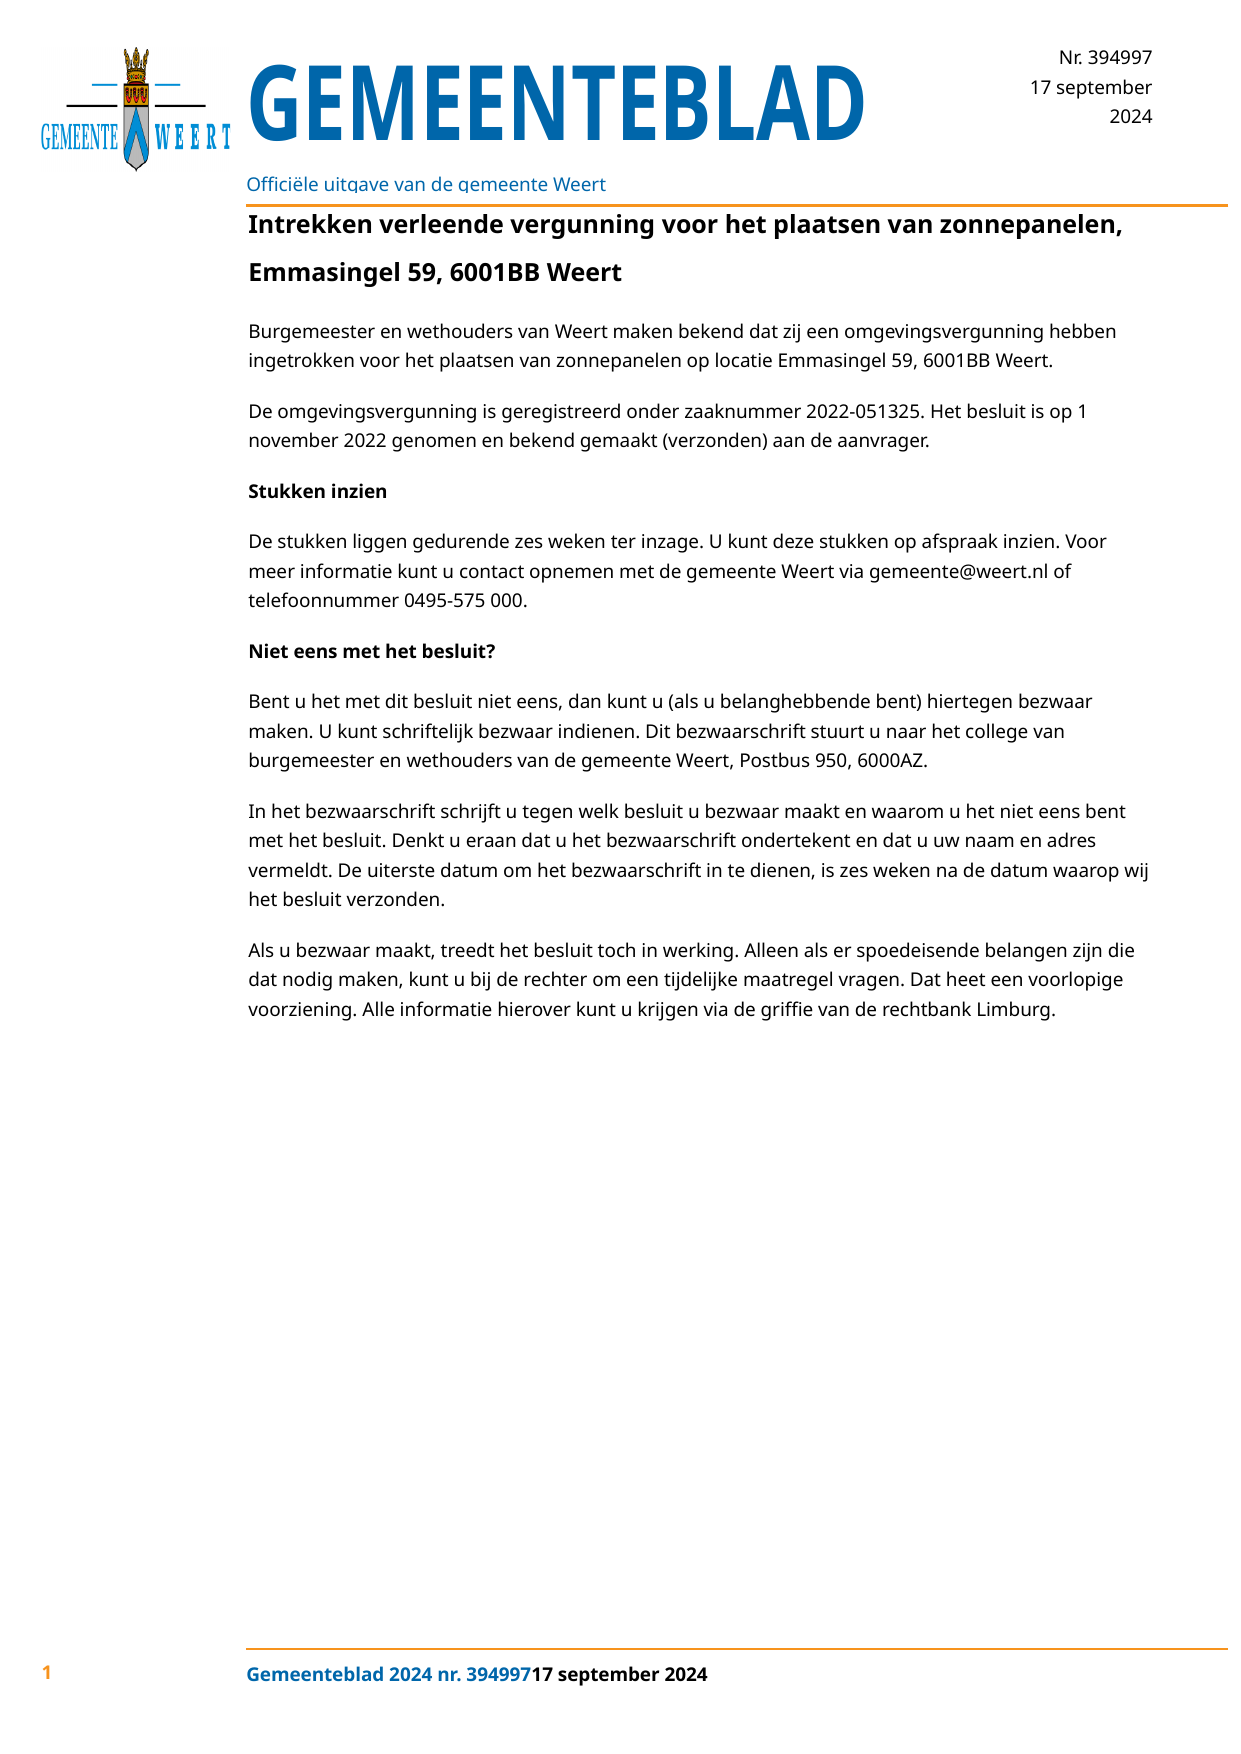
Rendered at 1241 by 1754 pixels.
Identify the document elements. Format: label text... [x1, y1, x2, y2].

text Burgemeester en wethouders van Weert maken bekend dat zij een omgevingsvergunning hebben ingetrokken voor het plaatsen van zonnepanelen op locatie Emmasingel 59, 6001BB Weert. [248, 318, 1152, 373]
text De omgevingsvergunning is geregistreerd onder zaaknummer 2022-051325. Het besluit is op 1 november 2022 genomen en bekend gemaakt (verzonden) aan de aanvrager. [248, 398, 1152, 453]
picture [41, 47, 231, 172]
text Stukken inzien [248, 478, 1152, 504]
text De stukken liggen gedurende zes weken ter inzage. U kunt deze stukken op afspraak inzien. Voor meer informatie kunt u contact opnemen met de gemeente Weert via gemeente@weert.nl of telefoonnummer 0495-575 000. [248, 528, 1152, 613]
text Als u bezwaar maakt, treedt het besluit toch in werking. Alleen als er spoedeisende belangen zijn die dat nodig maken, kunt u bij de rechter om een tijdelijke maatregel vragen. Dat heet een voorlopige voorziening. Alle informatie hierover kunt u krijgen via de griffie van de rechtbank Limburg. [248, 937, 1152, 1022]
text Niet eens met het besluit? [248, 638, 1152, 664]
text Intrekken verleende vergunning voor het plaatsen van zonnepanelen, Emmasingel 59, 6001BB Weert [248, 207, 1152, 288]
text In het bezwaarschrift schrijft u tegen welk besluit u bezwaar maakt en waarom u het niet eens bent met het besluit. Denkt u eraan dat u het bezwaarschrift ondertekent en dat u uw naam en adres vermeldt. De uiterste datum om het bezwaarschrift in te dienen, is zes weken na de datum waarop wij het besluit verzonden. [248, 798, 1152, 912]
text Bent u het met dit besluit niet eens, dan kunt u (als u belanghebbende bent) hiertegen bezwaar maken. U kunt schriftelijk bezwaar indienen. Dit bezwaarschrift stuurt u naar het college van burgemeester en wethouders van de gemeente Weert, Postbus 950, 6000AZ. [248, 688, 1152, 773]
